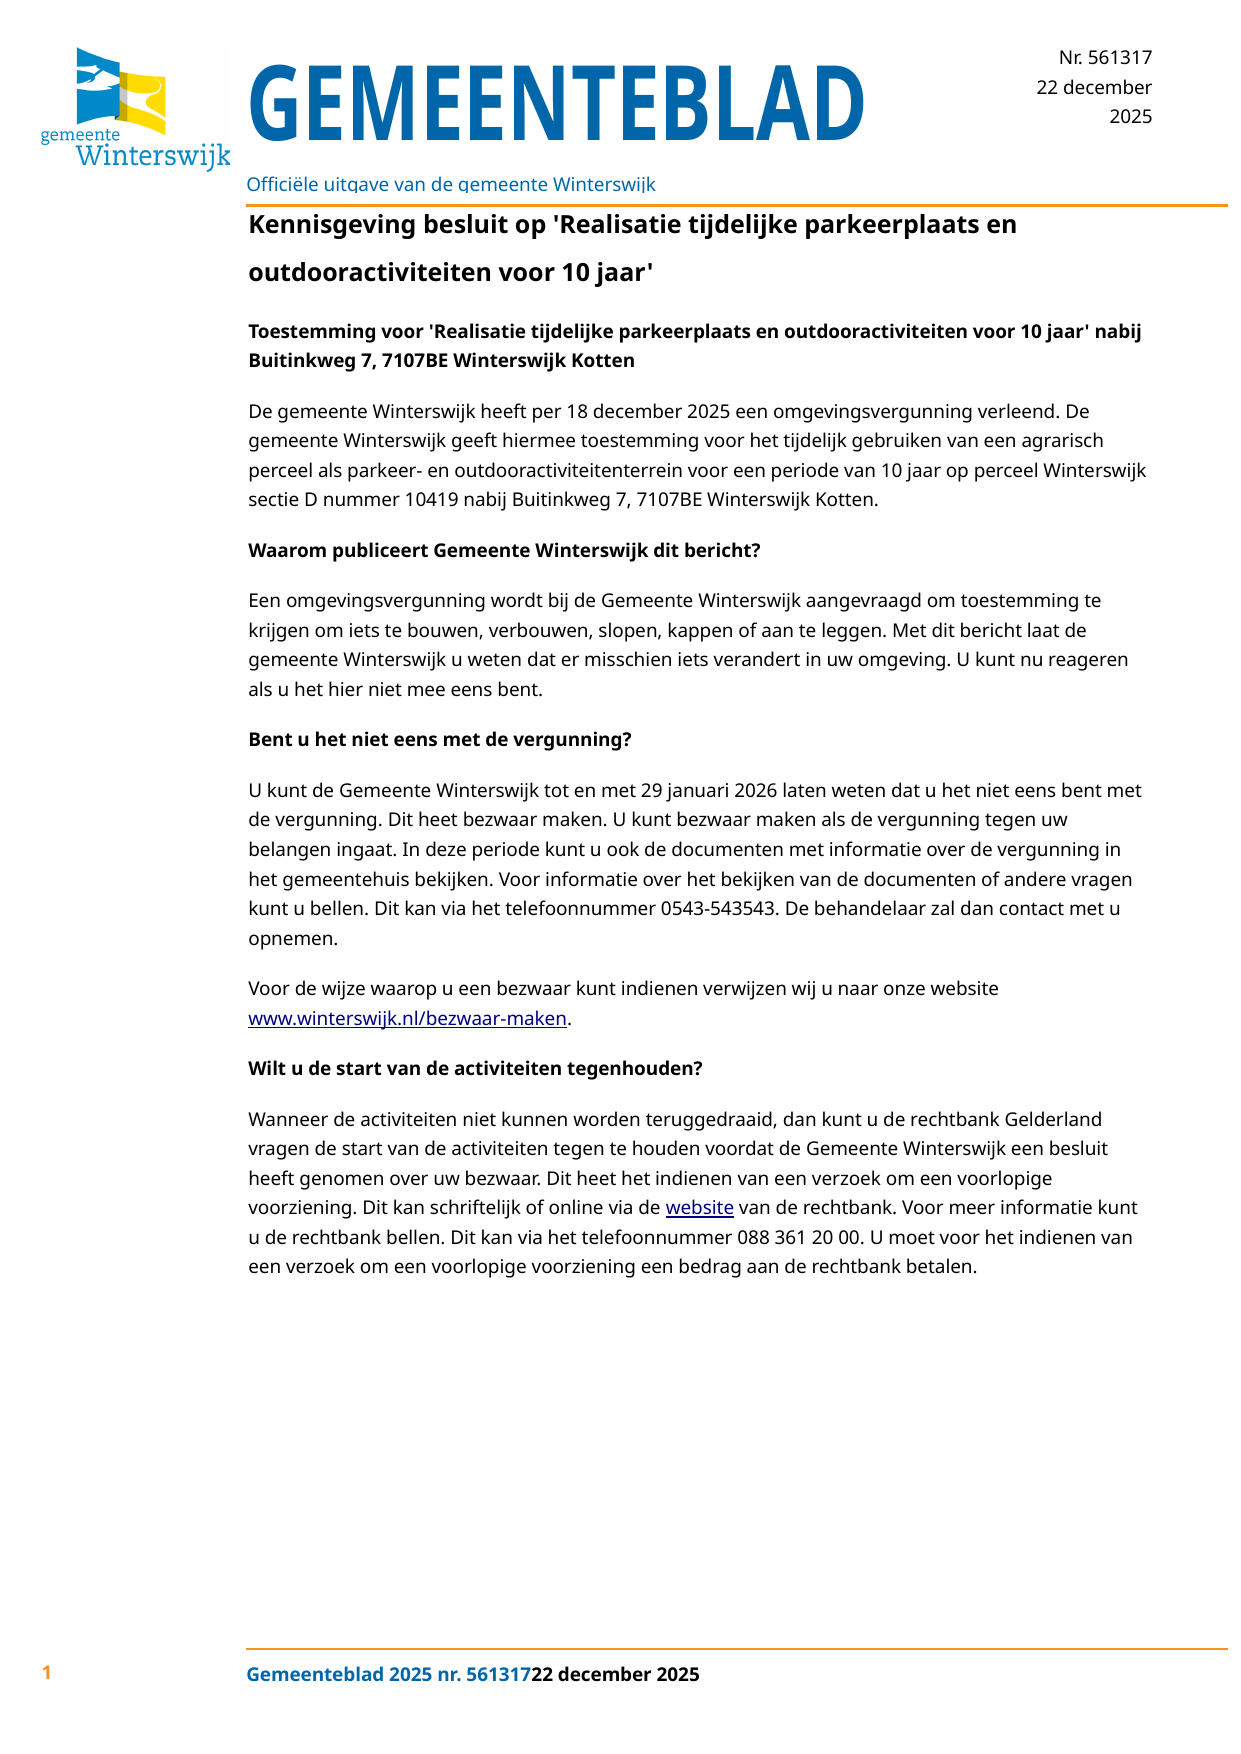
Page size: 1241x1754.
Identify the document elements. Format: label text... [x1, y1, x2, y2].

text U kunt de Gemeente Winterswijk tot en met 29 januari 2026 laten weten dat u het niet eens bent met de vergunning. Dit heet bezwaar maken. U kunt bezwaar maken als de vergunning tegen uw belangen ingaat. In deze periode kunt u ook de documenten met informatie over de vergunning in het gemeentehuis bekijken. Voor informatie over het bekijken van de documenten of andere vragen kunt u bellen. Dit kan via het telefoonnummer 0543-543543. De behandelaar zal dan contact met u opnemen. [248, 777, 1152, 951]
text Kennisgeving besluit op 'Realisatie tijdelijke parkeerplaats en outdooractiviteiten voor 10 jaar' [248, 207, 1152, 288]
text Toestemming voor 'Realisatie tijdelijke parkeerplaats en outdooractiviteiten voor 10 jaar' nabij Buitinkweg 7, 7107BE Winterswijk Kotten [248, 318, 1152, 373]
picture [41, 47, 231, 172]
text Bent u het niet eens met de vergunning? [248, 727, 1152, 752]
text De gemeente Winterswijk heeft per 18 december 2025 een omgevingsvergunning verleend. De gemeente Winterswijk geeft hiermee toestemming voor het tijdelijk gebruiken van een agrarisch perceel als parkeer- en outdooractiviteitenterrein voor een periode van 10 jaar op perceel Winterswijk sectie D nummer 10419 nabij Buitinkweg 7, 7107BE Winterswijk Kotten. [248, 398, 1152, 512]
text Wanneer de activiteiten niet kunnen worden teruggedraaid, dan kunt u de rechtbank Gelderland vragen de start van de activiteiten tegen te houden voordat de Gemeente Winterswijk een besluit heeft genomen over uw bezwaar. Dit heet het indienen van een verzoek om een voorlopige voorziening. Dit kan schriftelijk of online via de website van de rechtbank. Voor meer informatie kunt u de rechtbank bellen. Dit kan via het telefoonnummer 088 361 20 00. U moet voor het indienen van een verzoek om een voorlopige voorziening een bedrag aan de rechtbank betalen. [248, 1106, 1152, 1279]
text Een omgevingsvergunning wordt bij de Gemeente Winterswijk aangevraagd om toestemming te krijgen om iets te bouwen, verbouwen, slopen, kappen of aan te leggen. Met dit bericht laat de gemeente Winterswijk u weten dat er misschien iets verandert in uw omgeving. U kunt nu reageren als u het hier niet mee eens bent. [248, 587, 1152, 702]
picture [225, 153, 231, 162]
text Waarom publiceert Gemeente Winterswijk dit bericht? [248, 537, 1152, 563]
text Voor de wijze waarop u een bezwaar kunt indienen verwijzen wij u naar onze website www.winterswijk.nl/bezwaar-maken. [248, 975, 1152, 1031]
text Wilt u de start van de activiteiten tegenhouden? [248, 1055, 1152, 1081]
